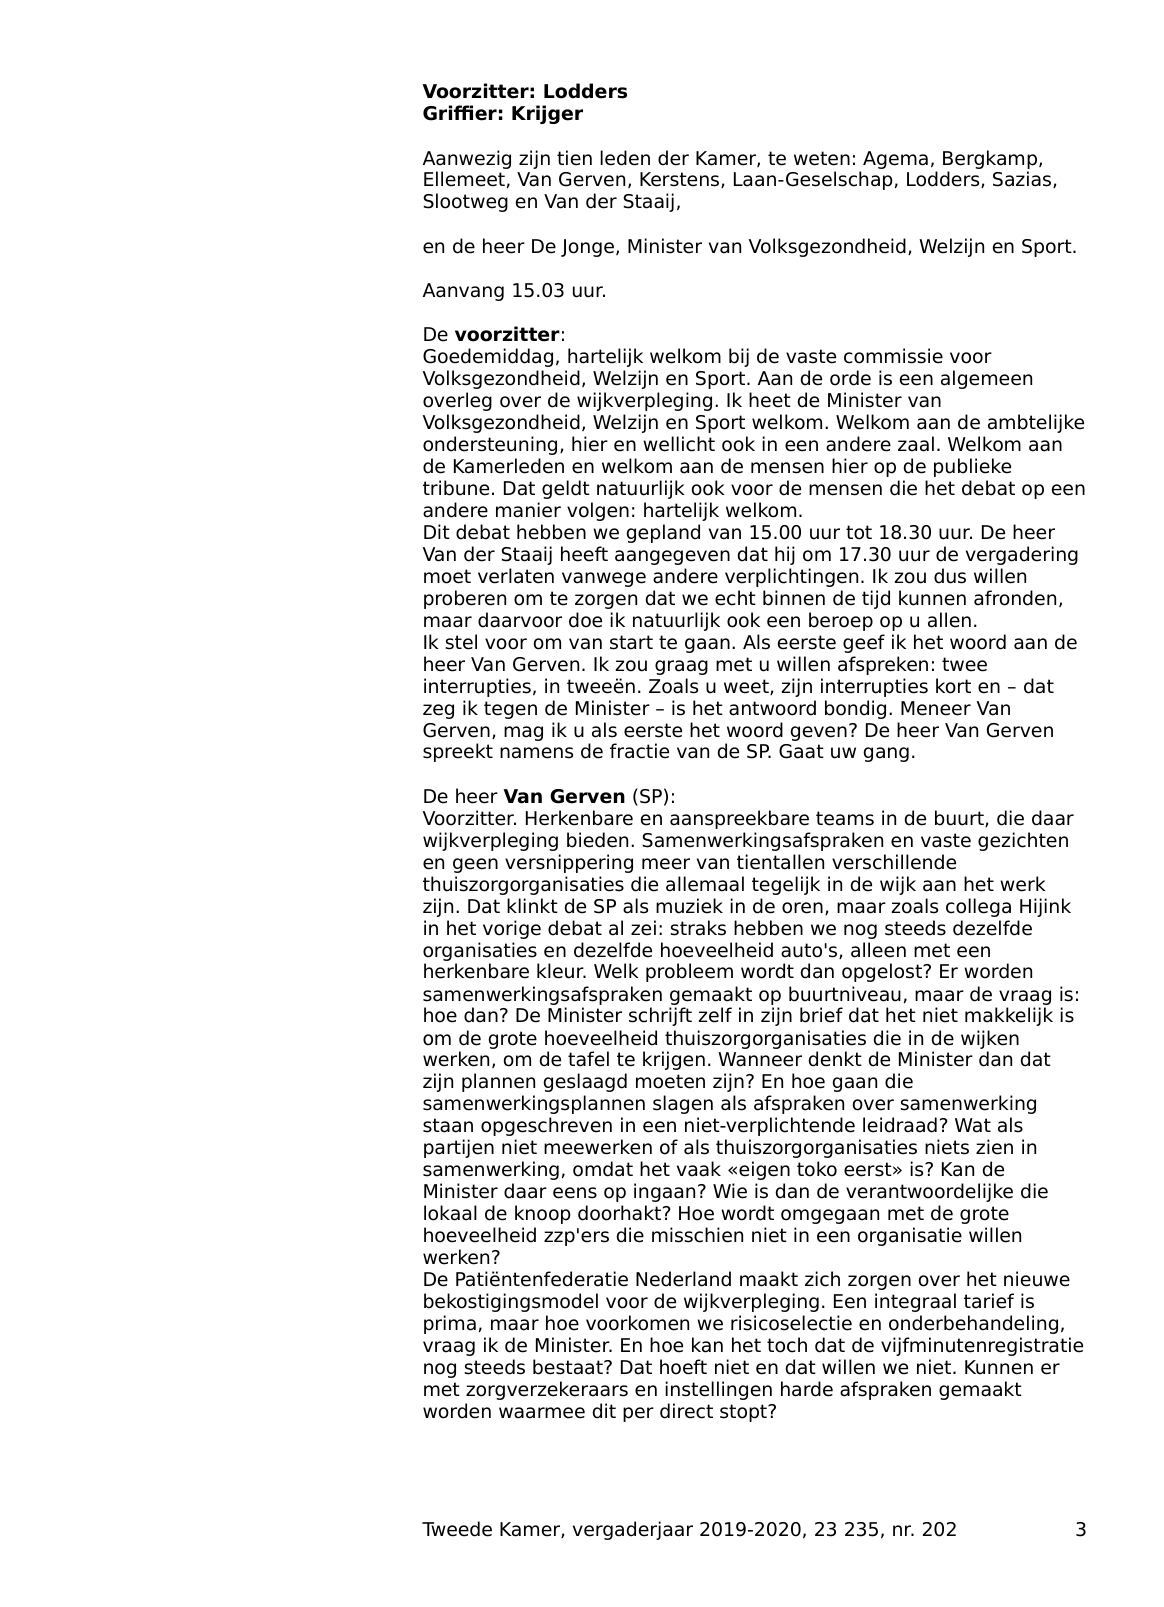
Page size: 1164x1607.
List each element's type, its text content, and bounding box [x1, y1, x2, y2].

text Dit debat hebben we gepland van 15.00 uur tot 18.30 uur. De heer Van der Staaij heeft aangegeven dat hij om 17.30 uur de vergadering moet verlaten vanwege andere verplichtingen. Ik zou dus willen proberen om te zorgen dat we echt binnen de tijd kunnen afronden, maar daarvoor doe ik natuurlijk ook een beroep op u allen. [422, 522, 1087, 632]
text Goedemiddag, hartelijk welkom bij de vaste commissie voor Volksgezondheid, Welzijn en Sport. Aan de orde is een algemeen overleg over de wijkverpleging. Ik heet de Minister van Volksgezondheid, Welzijn en Sport welkom. Welkom aan de ambtelijke ondersteuning, hier en wellicht ook in een andere zaal. Welkom aan de Kamerleden en welkom aan de mensen hier op de publieke tribune. Dat geldt natuurlijk ook voor de mensen die het debat op een andere manier volgen: hartelijk welkom. [422, 346, 1087, 522]
text Aanvang 15.03 uur. [422, 280, 1087, 302]
text Voorzitter: Lodders [422, 81, 1087, 103]
text De heer Van Gerven (SP): [422, 786, 1087, 808]
text De Patiëntenfederatie Nederland maakt zich zorgen over het nieuwe bekostigingsmodel voor de wijkverpleging. Een integraal tarief is prima, maar hoe voorkomen we risicoselectie en onderbehandeling, vraag ik de Minister. En hoe kan het toch dat de vijfminutenregistratie nog steeds bestaat? Dat hoeft niet en dat willen we niet. Kunnen er met zorgverzekeraars en instellingen harde afspraken gemaakt worden waarmee dit per direct stopt? [422, 1269, 1087, 1423]
text Griffier: Krijger [422, 103, 1087, 125]
text Aanwezig zijn tien leden der Kamer, te weten: Agema, Bergkamp, Ellemeet, Van Gerven, Kerstens, Laan-Geselschap, Lodders, Sazias, Slootweg en Van der Staaij, [422, 147, 1087, 213]
text De voorzitter: [422, 324, 1087, 346]
text Ik stel voor om van start te gaan. Als eerste geef ik het woord aan de heer Van Gerven. Ik zou graag met u willen afspreken: twee interrupties, in tweeën. Zoals u weet, zijn interrupties kort en – dat zeg ik tegen de Minister – is het antwoord bondig. Meneer Van Gerven, mag ik u als eerste het woord geven? De heer Van Gerven spreekt namens de fractie van de SP. Gaat uw gang. [422, 632, 1087, 763]
text Voorzitter. Herkenbare en aanspreekbare teams in de buurt, die daar wijkverpleging bieden. Samenwerkingsafspraken en vaste gezichten en geen versnippering meer van tientallen verschillende thuiszorgorganisaties die allemaal tegelijk in de wijk aan het werk zijn. Dat klinkt de SP als muziek in de oren, maar zoals collega Hijink in het vorige debat al zei: straks hebben we nog steeds dezelfde organisaties en dezelfde hoeveelheid auto's, alleen met een herkenbare kleur. Welk probleem wordt dan opgelost? Er worden samenwerkingsafspraken gemaakt op buurtniveau, maar de vraag is: hoe dan? De Minister schrijft zelf in zijn brief dat het niet makkelijk is om de grote hoeveelheid thuiszorgorganisaties die in de wijken werken, om de tafel te krijgen. Wanneer denkt de Minister dan dat zijn plannen geslaagd moeten zijn? En hoe gaan die samenwerkingsplannen slagen als afspraken over samenwerking staan opgeschreven in een niet-verplichtende leidraad? Wat als partijen niet meewerken of als thuiszorgorganisaties niets zien in samenwerking, omdat het vaak «eigen toko eerst» is? Kan de Minister daar eens op ingaan? Wie is dan de verantwoordelijke die lokaal de knoop doorhakt? Hoe wordt omgegaan met de grote hoeveelheid zzp'ers die misschien niet in een organisatie willen werken? [422, 808, 1087, 1269]
text en de heer De Jonge, Minister van Volksgezondheid, Welzijn en Sport. [422, 236, 1087, 257]
